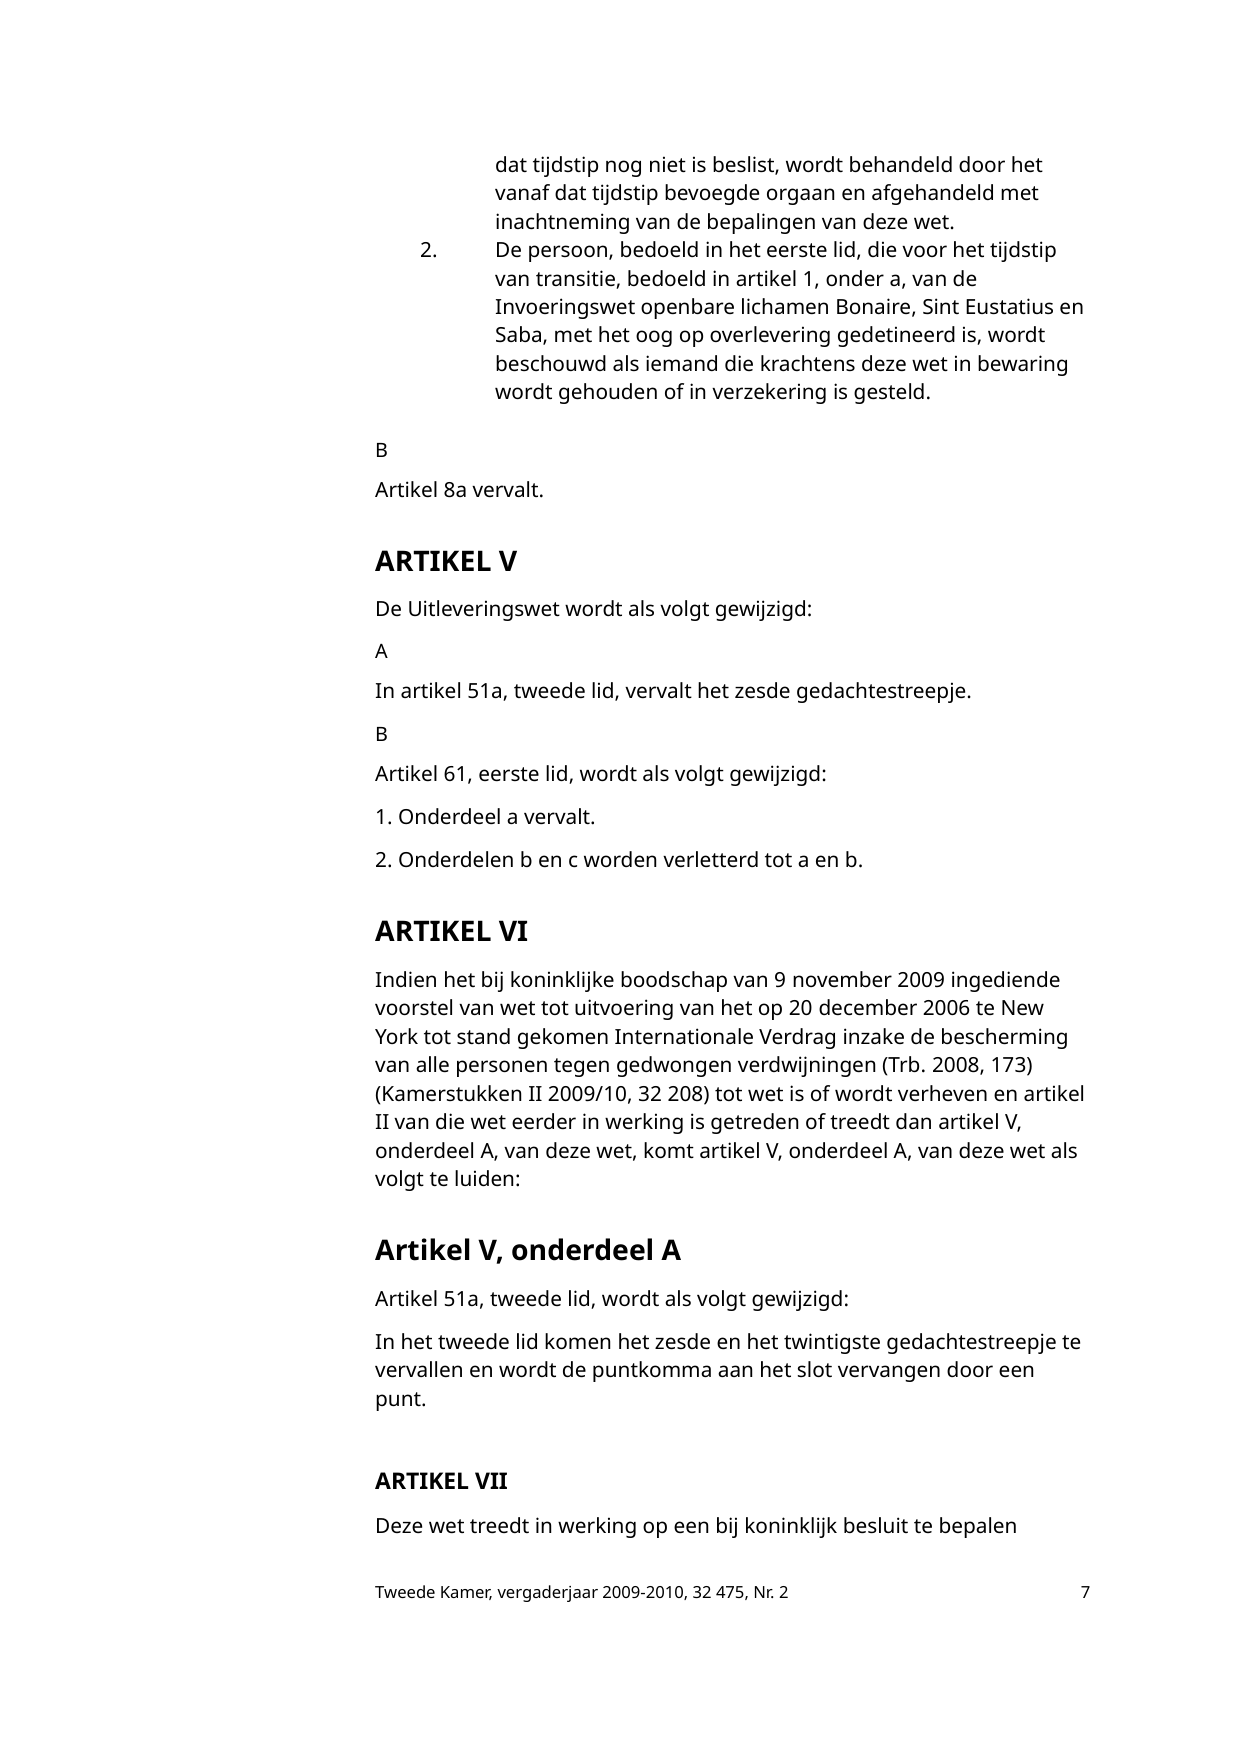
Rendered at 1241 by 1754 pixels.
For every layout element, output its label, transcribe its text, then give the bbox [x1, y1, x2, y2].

list dat tijdstip nog niet is beslist, wordt behandeld door het vanaf dat tijdstip bevoegde orgaan en afgehandeld met inachtneming van de bepalingen van deze wet. [420, 150, 1090, 235]
text 1. Onderdeel a vervalt. [375, 802, 1090, 831]
text De Uitleveringswet wordt als volgt gewijzigd: [375, 594, 1090, 623]
text Indien het bij koninklijke boodschap van 9 november 2009 ingediende voorstel van wet tot uitvoering van het op 20 december 2006 te New York tot stand gekomen Internationale Verdrag inzake de bescherming van alle personen tegen gedwongen verdwijningen (Trb. 2008, 173) (Kamerstukken II 2009/10, 32 208) tot wet is of wordt verheven en artikel II van die wet eerder in werking is getreden of treedt dan artikel V, onderdeel A, van deze wet, komt artikel V, onderdeel A, van deze wet als volgt te luiden: [375, 965, 1090, 1193]
text Deze wet treedt in werking op een bij koninklijk besluit te bepalen [375, 1511, 1090, 1540]
text Artikel 61, eerste lid, wordt als volgt gewijzigd: [375, 759, 1090, 787]
text In het tweede lid komen het zesde en het twintigste gedachtestreepje te vervallen en wordt de puntkomma aan het slot vervangen door een punt. [375, 1327, 1090, 1412]
text A [375, 638, 1090, 665]
subtitle ARTIKEL VI [375, 911, 1090, 950]
text B [375, 720, 1090, 747]
subtitle Artikel V, onderdeel A [375, 1230, 1090, 1269]
text B [375, 436, 1090, 463]
text 2. Onderdelen b en c worden verletterd tot a en b. [375, 846, 1090, 874]
subtitle ARTIKEL VII [375, 1465, 1090, 1496]
text Artikel 8a vervalt. [375, 475, 1090, 503]
text Artikel 51a, tweede lid, wordt als volgt gewijzigd: [375, 1284, 1090, 1312]
subtitle ARTIKEL V [375, 541, 1090, 579]
text In artikel 51a, tweede lid, vervalt het zesde gedachtestreepje. [375, 676, 1090, 705]
list De persoon, bedoeld in het eerste lid, die voor het tijdstip van transitie, bedoeld in artikel 1, onder a, van de Invoeringswet openbare lichamen Bonaire, Sint Eustatius en Saba, met het oog op overlevering gedetineerd is, wordt beschouwd als iemand die krachtens deze wet in bewaring wordt gehouden of in verzekering is gesteld. [420, 235, 1090, 406]
